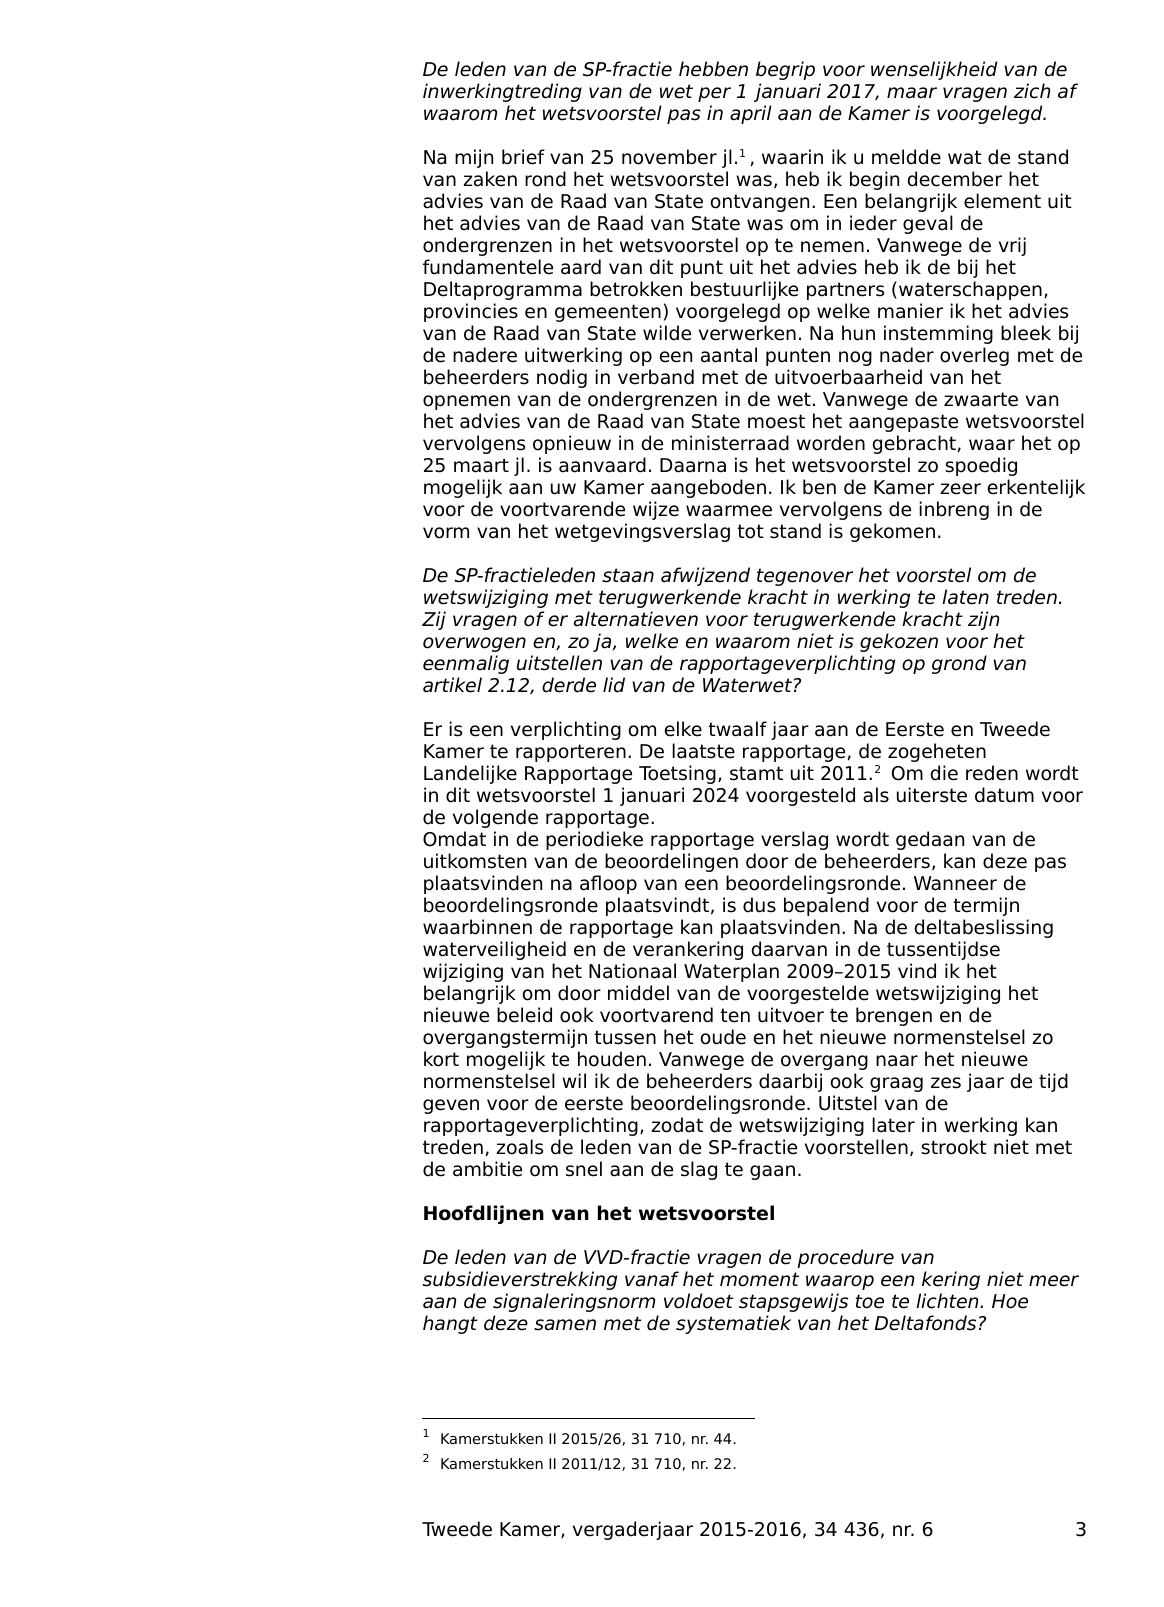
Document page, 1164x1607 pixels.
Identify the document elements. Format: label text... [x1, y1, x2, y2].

subtitle Hoofdlijnen van het wetsvoorstel [422, 1203, 1087, 1225]
text Er is een verplichting om elke twaalf jaar aan de Eerste en Tweede Kamer te rapporteren. De laatste rapportage, de zogeheten Landelijke Rapportage Toetsing, stamt uit 2011. Om die reden wordt in dit wetsvoorstel 1 januari 2024 voorgesteld als uiterste datum voor de volgende rapportage. [422, 719, 1087, 829]
text Kamerstukken II 2015/26, 31 710, nr. 44. [422, 1427, 1087, 1449]
text De SP-fractieleden staan afwijzend tegenover het voorstel om de wetswijziging met terugwerkende kracht in werking te laten treden. Zij vragen of er alternatieven voor terugwerkende kracht zijn overwogen en, zo ja, welke en waarom niet is gekozen voor het eenmalig uitstellen van de rapportageverplichting op grond van artikel 2.12, derde lid van de Waterwet? [422, 565, 1087, 697]
text De leden van de SP-fractie hebben begrip voor wenselijkheid van de inwerkingtreding van de wet per 1 januari 2017, maar vragen zich af waarom het wetsvoorstel pas in april aan de Kamer is voorgelegd. [422, 59, 1087, 125]
text De leden van de VVD-fractie vragen de procedure van subsidieverstrekking vanaf het moment waarop een kering niet meer aan de signaleringsnorm voldoet stapsgewijs toe te lichten. Hoe hangt deze samen met de systematiek van het Deltafonds? [422, 1247, 1087, 1335]
text Kamerstukken II 2011/12, 31 710, nr. 22. [422, 1452, 1087, 1474]
text Na mijn brief van 25 november jl., waarin ik u meldde wat de stand van zaken rond het wetsvoorstel was, heb ik begin december het advies van de Raad van State ontvangen. Een belangrijk element uit het advies van de Raad van State was om in ieder geval de ondergrenzen in het wetsvoorstel op te nemen. Vanwege de vrij fundamentele aard van dit punt uit het advies heb ik de bij het Deltaprogramma betrokken bestuurlijke partners (waterschappen, provincies en gemeenten) voorgelegd op welke manier ik het advies van de Raad van State wilde verwerken. Na hun instemming bleek bij de nadere uitwerking op een aantal punten nog nader overleg met de beheerders nodig in verband met de uitvoerbaarheid van het opnemen van de ondergrenzen in de wet. Vanwege de zwaarte van het advies van de Raad van State moest het aangepaste wetsvoorstel vervolgens opnieuw in de ministerraad worden gebracht, waar het op 25 maart jl. is aanvaard. Daarna is het wetsvoorstel zo spoedig mogelijk aan uw Kamer aangeboden. Ik ben de Kamer zeer erkentelijk voor de voortvarende wijze waarmee vervolgens de inbreng in de vorm van het wetgevingsverslag tot stand is gekomen. [422, 147, 1087, 543]
text Omdat in de periodieke rapportage verslag wordt gedaan van de uitkomsten van de beoordelingen door de beheerders, kan deze pas plaatsvinden na afloop van een beoordelingsronde. Wanneer de beoordelingsronde plaatsvindt, is dus bepalend voor de termijn waarbinnen de rapportage kan plaatsvinden. Na de deltabeslissing waterveiligheid en de verankering daarvan in de tussentijdse wijziging van het Nationaal Waterplan 2009–2015 vind ik het belangrijk om door middel van de voorgestelde wetswijziging het nieuwe beleid ook voortvarend ten uitvoer te brengen en de overgangstermijn tussen het oude en het nieuwe normenstelsel zo kort mogelijk te houden. Vanwege de overgang naar het nieuwe normenstelsel wil ik de beheerders daarbij ook graag zes jaar de tijd geven voor de eerste beoordelingsronde. Uitstel van de rapportageverplichting, zodat de wetswijziging later in werking kan treden, zoals de leden van de SP-fractie voorstellen, strookt niet met de ambitie om snel aan de slag te gaan. [422, 829, 1087, 1181]
